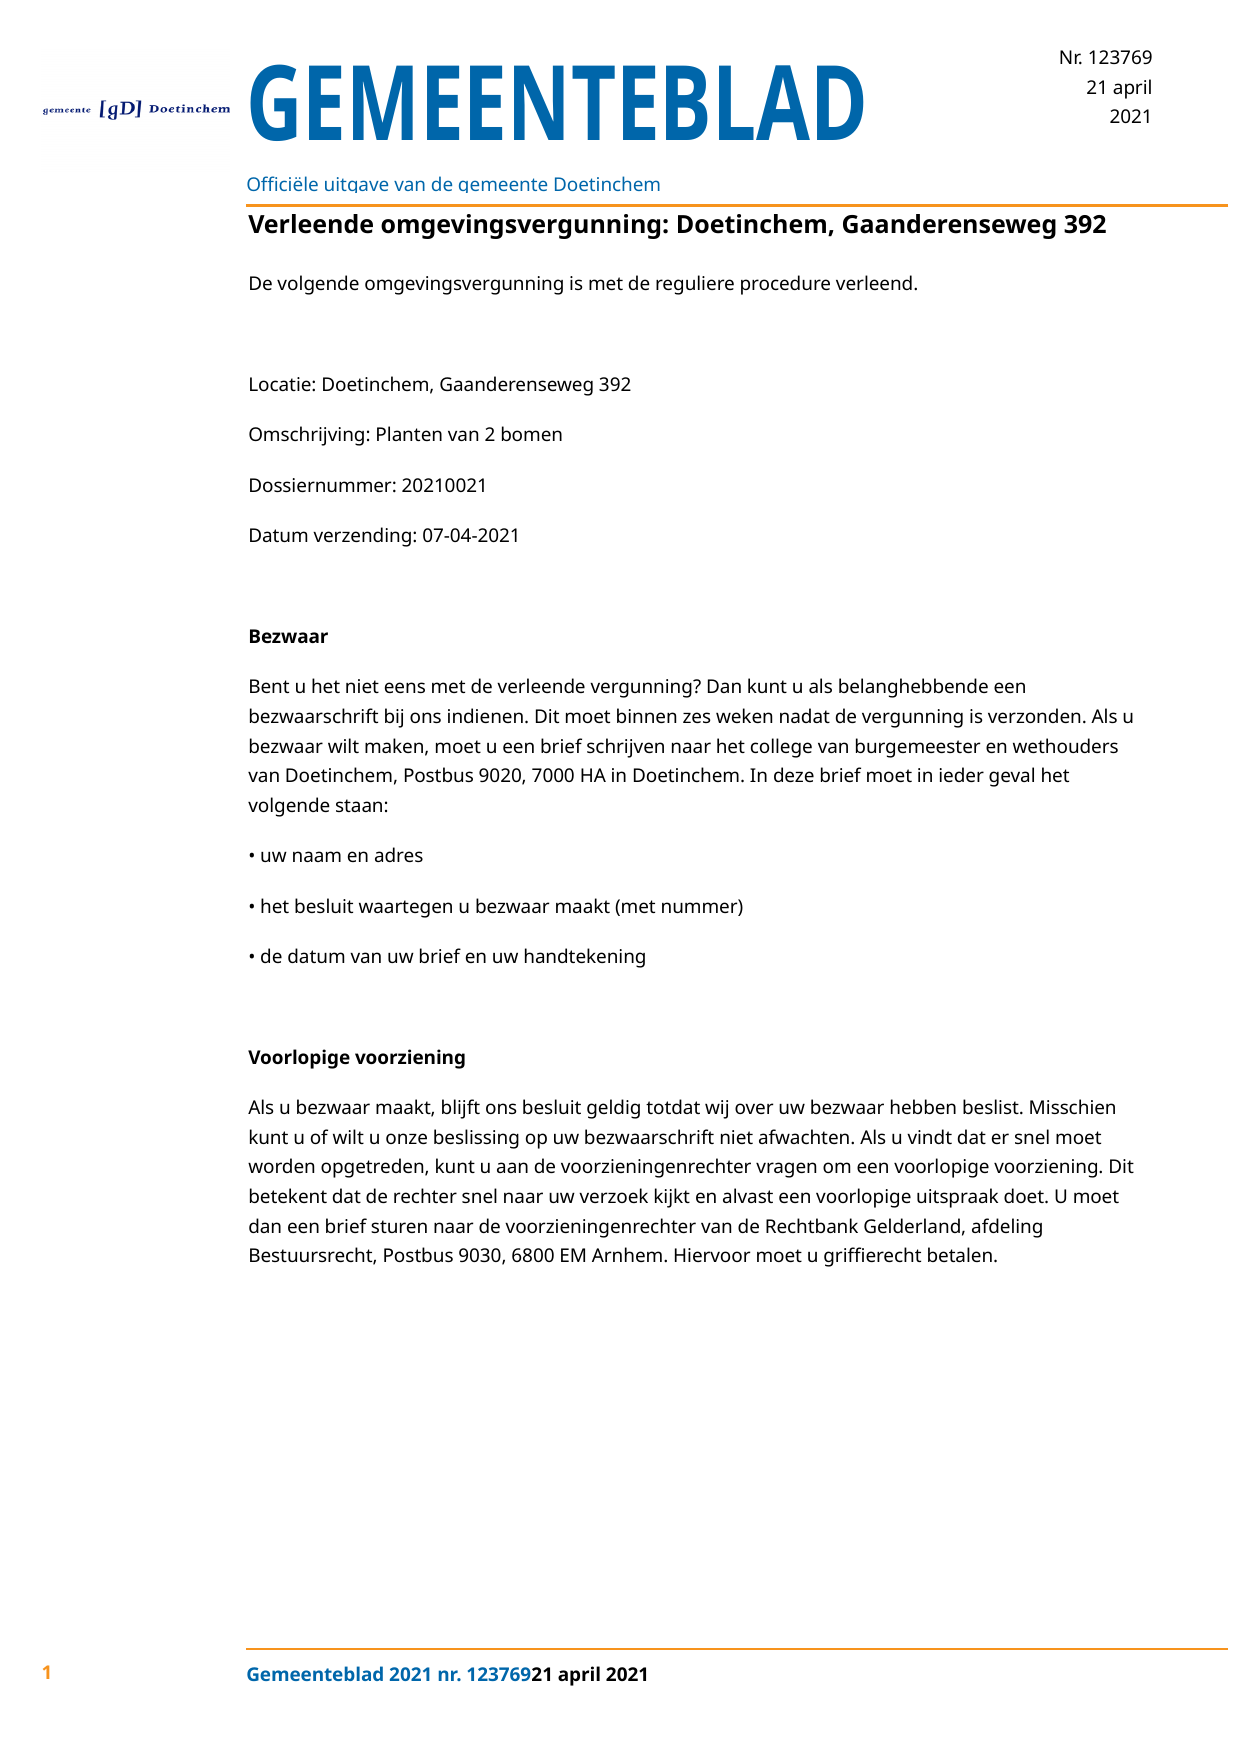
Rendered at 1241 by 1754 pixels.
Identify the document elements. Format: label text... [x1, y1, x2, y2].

text Als u bezwaar maakt, blijft ons besluit geldig totdat wij over uw bezwaar hebben beslist. Misschien kunt u of wilt u onze beslissing op uw bezwaarschrift niet afwachten. Als u vindt dat er snel moet worden opgetreden, kunt u aan de voorzieningenrechter vragen om een voorlopige voorziening. Dit betekent dat de rechter snel naar uw verzoek kijkt en alvast een voorlopige uitspraak doet. U moet dan een brief sturen naar de voorzieningenrechter van de Rechtbank Gelderland, afdeling Bestuursrecht, Postbus 9030, 6800 EM Arnhem. Hiervoor moet u griffierecht betalen. [248, 1094, 1152, 1268]
text • uw naam en adres [248, 842, 1152, 868]
text Datum verzending: 07-04-2021 [248, 522, 1152, 548]
text Omschrijving: Planten van 2 bomen [248, 422, 1152, 447]
text De volgende omgevingsvergunning is met de reguliere procedure verleend. [248, 270, 1152, 296]
text • het besluit waartegen u bezwaar maakt (met nummer) [248, 893, 1152, 918]
text Bezwaar [248, 623, 1152, 649]
text Dossiernummer: 20210021 [248, 472, 1152, 498]
text • de datum van uw brief en uw handtekening [248, 943, 1152, 969]
text Voorlopige voorziening [248, 1044, 1152, 1070]
text Locatie: Doetinchem, Gaanderenseweg 392 [248, 371, 1152, 397]
text Bent u het niet eens met de verleende vergunning? Dan kunt u als belanghebbende een bezwaarschrift bij ons indienen. Dit moet binnen zes weken nadat de vergunning is verzonden. Als u bezwaar wilt maken, moet u een brief schrijven naar het college van burgemeester en wethouders van Doetinchem, Postbus 9020, 7000 HA in Doetinchem. In deze brief moet in ieder geval het volgende staan: [248, 674, 1152, 818]
text Verleende omgevingsvergunning: Doetinchem, Gaanderenseweg 392 [248, 207, 1152, 241]
picture [41, 47, 231, 172]
